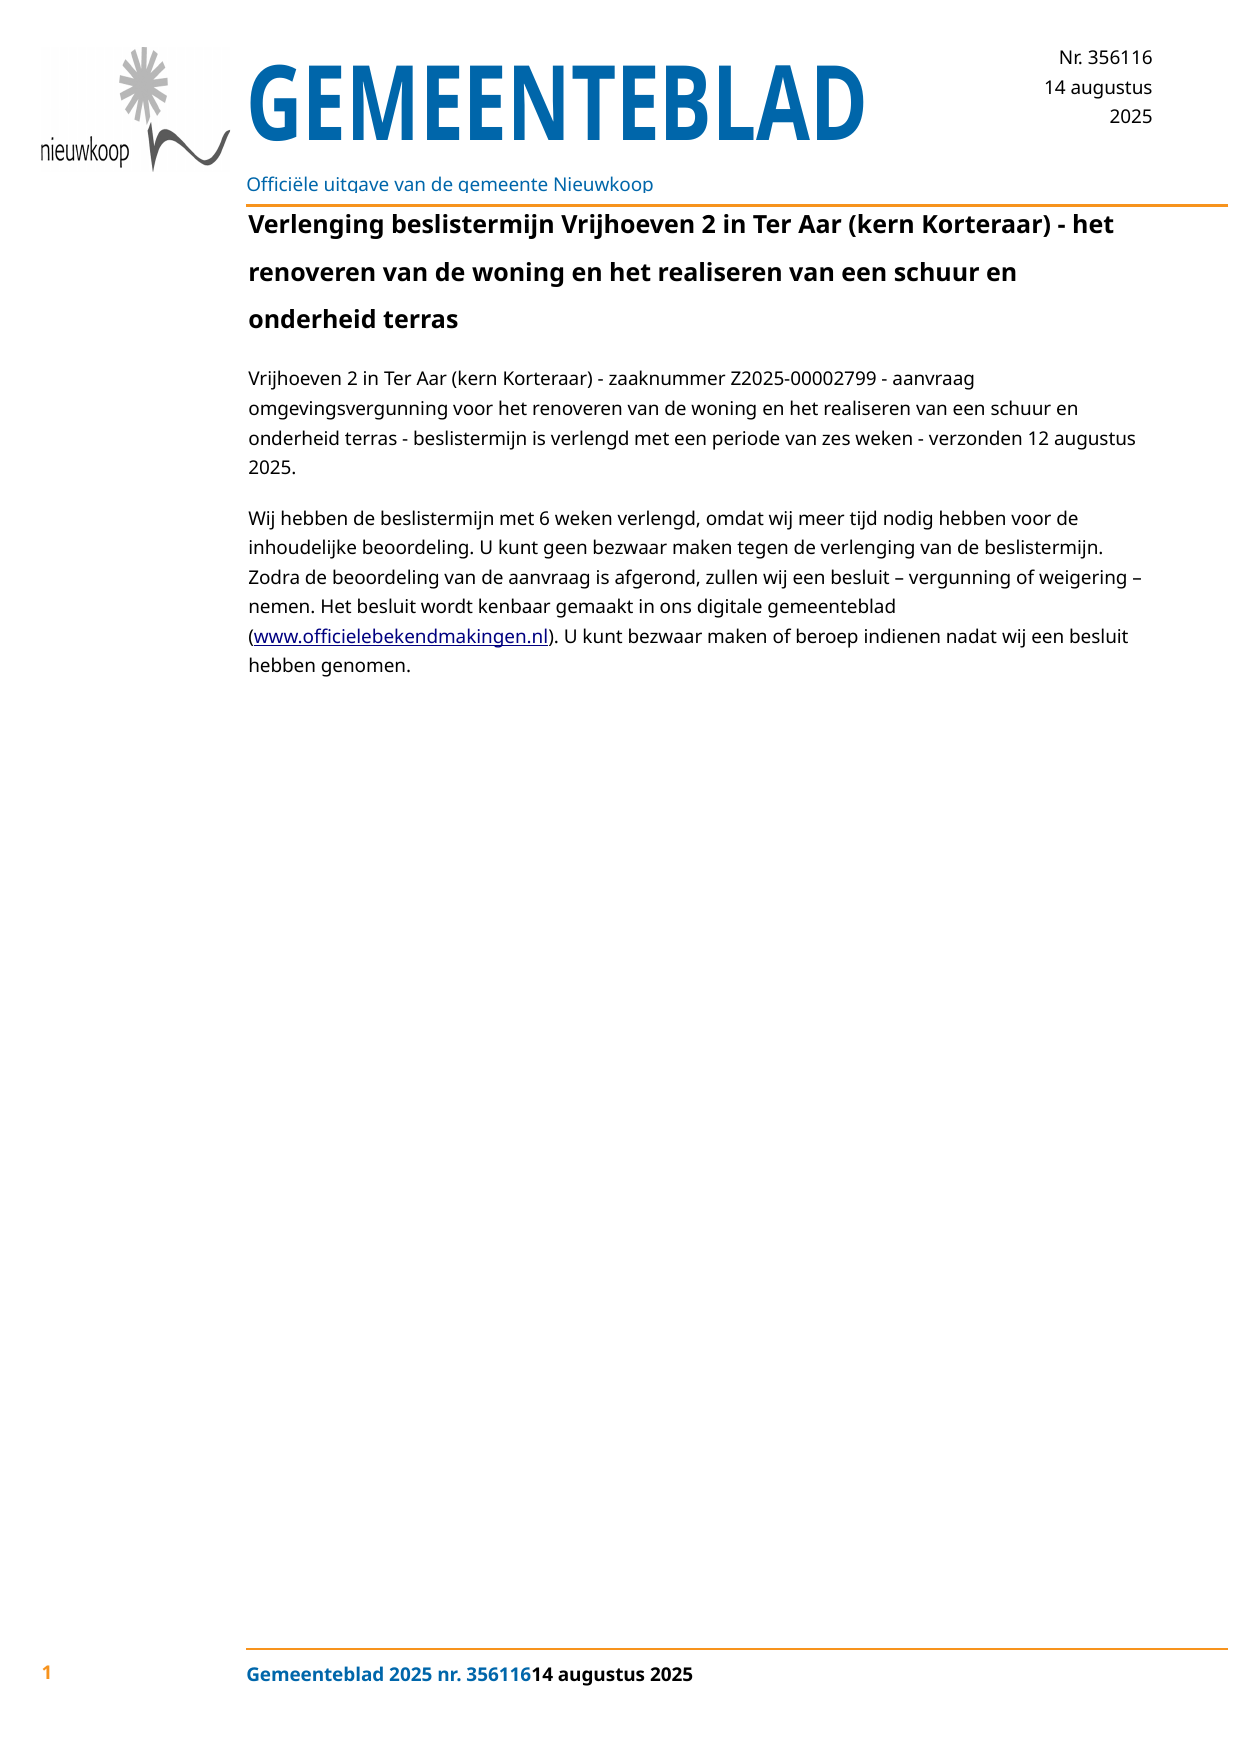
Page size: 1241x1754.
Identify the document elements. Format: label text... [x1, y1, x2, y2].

text Vrijhoeven 2 in Ter Aar (kern Korteraar) - zaaknummer Z2025-00002799 - aanvraag omgevingsvergunning voor het renoveren van de woning en het realiseren van een schuur en onderheid terras - beslistermijn is verlengd met een periode van zes weken - verzonden 12 augustus 2025. [248, 366, 1152, 480]
picture [41, 47, 231, 172]
text Wij hebben de beslistermijn met 6 weken verlengd, omdat wij meer tijd nodig hebben voor de inhoudelijke beoordeling. U kunt geen bezwaar maken tegen de verlenging van de beslistermijn. Zodra de beoordeling van de aanvraag is afgerond, zullen wij een besluit – vergunning of weigering – nemen. Het besluit wordt kenbaar gemaakt in ons digitale gemeenteblad (www.officielebekendmakingen.nl). U kunt bezwaar maken of beroep indienen nadat wij een besluit hebben genomen. [248, 505, 1152, 678]
text Verlenging beslistermijn Vrijhoeven 2 in Ter Aar (kern Korteraar) - het renoveren van de woning en het realiseren van een schuur en onderheid terras [248, 207, 1152, 336]
